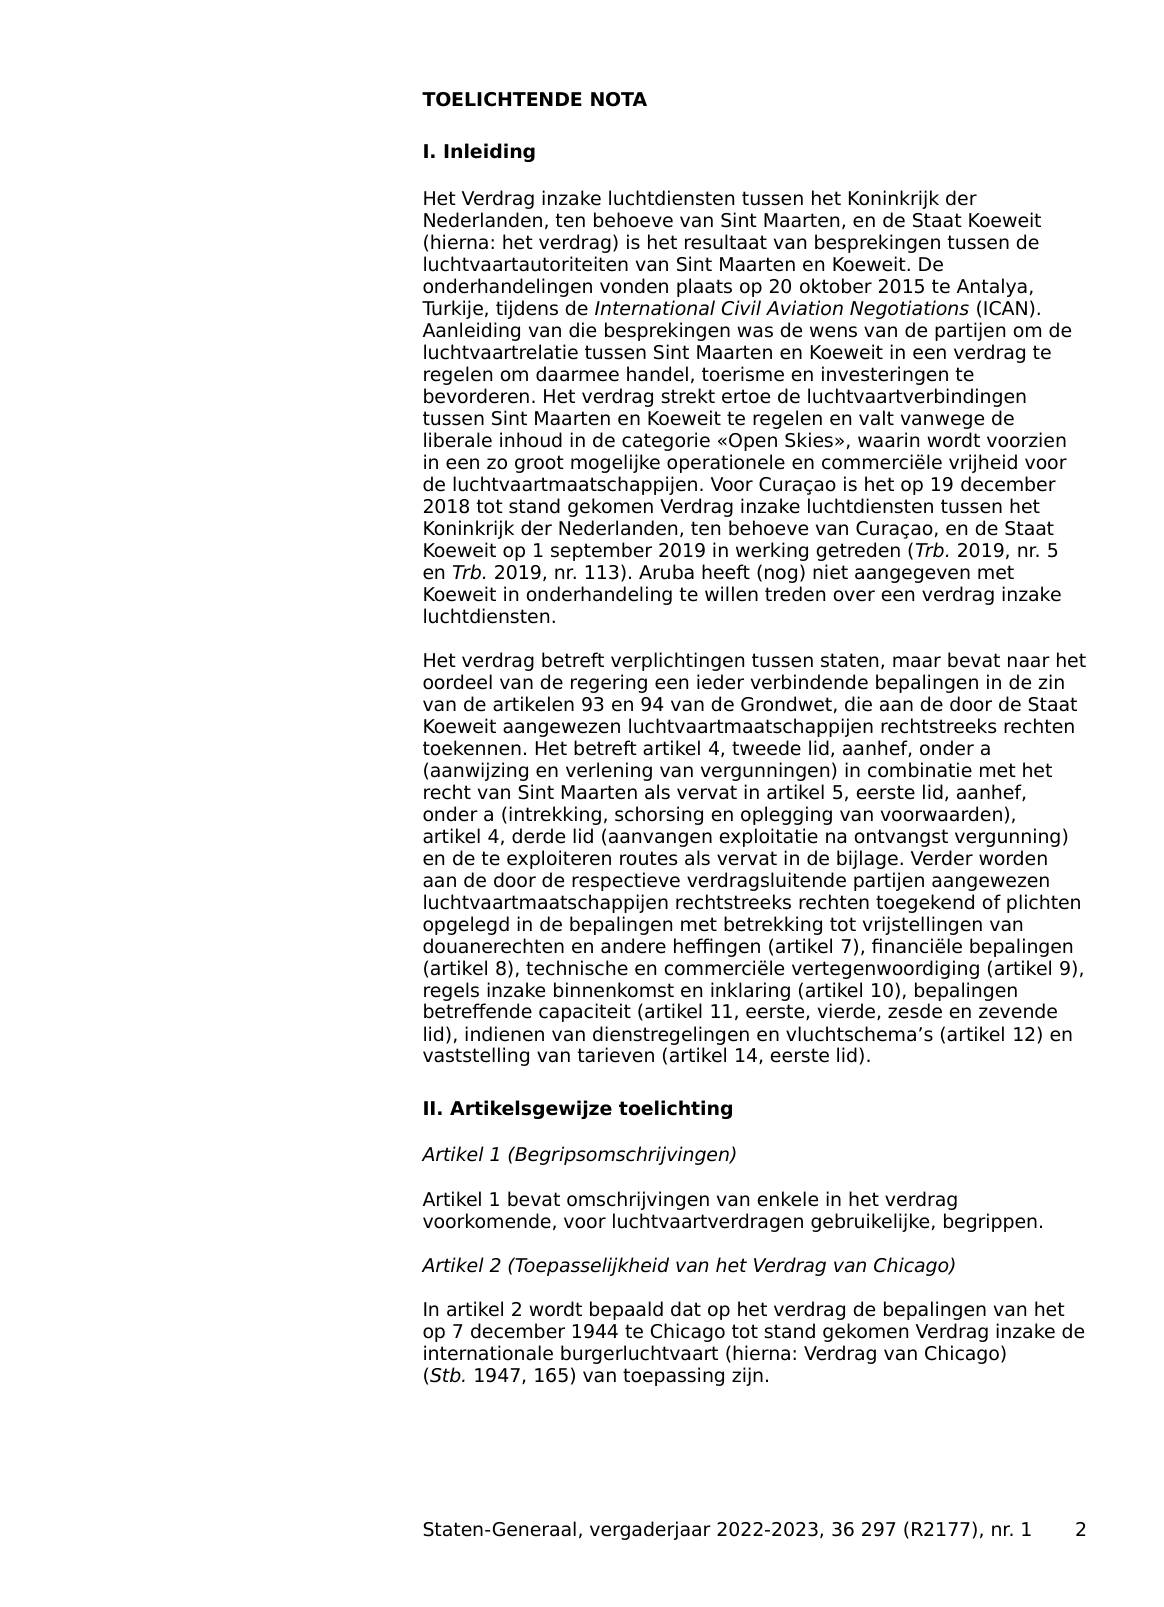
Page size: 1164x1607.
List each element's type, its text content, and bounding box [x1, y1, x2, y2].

text In artikel 2 wordt bepaald dat op het verdrag de bepalingen van het op 7 december 1944 te Chicago tot stand gekomen Verdrag inzake de internationale burgerluchtvaart (hierna: Verdrag van Chicago) (Stb. 1947, 165) van toepassing zijn. [422, 1299, 1087, 1387]
subtitle TOELICHTENDE NOTA [422, 89, 1087, 111]
text Het verdrag betreft verplichtingen tussen staten, maar bevat naar het oordeel van de regering een ieder verbindende bepalingen in de zin van de artikelen 93 en 94 van de Grondwet, die aan de door de Staat Koeweit aangewezen luchtvaartmaatschappijen rechtstreeks rechten toekennen. Het betreft artikel 4, tweede lid, aanhef, onder a (aanwijzing en verlening van vergunningen) in combinatie met het recht van Sint Maarten als vervat in artikel 5, eerste lid, aanhef, onder a (intrekking, schorsing en oplegging van voorwaarden), artikel 4, derde lid (aanvangen exploitatie na ontvangst vergunning) en de te exploiteren routes als vervat in de bijlage. Verder worden aan de door de respectieve verdragsluitende partijen aangewezen luchtvaartmaatschappijen rechtstreeks rechten toegekend of plichten opgelegd in de bepalingen met betrekking tot vrijstellingen van douanerechten en andere heffingen (artikel 7), financiële bepalingen (artikel 8), technische en commerciële vertegenwoordiging (artikel 9), regels inzake binnenkomst en inklaring (artikel 10), bepalingen betreffende capaciteit (artikel 11, eerste, vierde, zesde en zevende lid), indienen van dienstregelingen en vluchtschema’s (artikel 12) en vaststelling van tarieven (artikel 14, eerste lid). [422, 650, 1087, 1067]
subtitle Artikel 2 (Toepasselijkheid van het Verdrag van Chicago) [422, 1255, 1087, 1277]
text Het Verdrag inzake luchtdiensten tussen het Koninkrijk der Nederlanden, ten behoeve van Sint Maarten, en de Staat Koeweit (hierna: het verdrag) is het resultaat van besprekingen tussen de luchtvaartautoriteiten van Sint Maarten en Koeweit. De onderhandelingen vonden plaats op 20 oktober 2015 te Antalya, Turkije, tijdens de International Civil Aviation Negotiations (ICAN). Aanleiding van die besprekingen was de wens van de partijen om de luchtvaartrelatie tussen Sint Maarten en Koeweit in een verdrag te regelen om daarmee handel, toerisme en investeringen te bevorderen. Het verdrag strekt ertoe de luchtvaartverbindingen tussen Sint Maarten en Koeweit te regelen en valt vanwege de liberale inhoud in de categorie «Open Skies», waarin wordt voorzien in een zo groot mogelijke operationele en commerciële vrijheid voor de luchtvaartmaatschappijen. Voor Curaçao is het op 19 december 2018 tot stand gekomen Verdrag inzake luchtdiensten tussen het Koninkrijk der Nederlanden, ten behoeve van Curaçao, en de Staat Koeweit op 1 september 2019 in werking getreden (Trb. 2019, nr. 5 en Trb. 2019, nr. 113). Aruba heeft (nog) niet aangegeven met Koeweit in onderhandeling te willen treden over een verdrag inzake luchtdiensten. [422, 188, 1087, 628]
subtitle II. Artikelsgewijze toelichting [422, 1097, 1087, 1119]
text Artikel 1 bevat omschrijvingen van enkele in het verdrag voorkomende, voor luchtvaartverdragen gebruikelijke, begrippen. [422, 1188, 1087, 1232]
subtitle I. Inleiding [422, 141, 1087, 163]
subtitle Artikel 1 (Begripsomschrijvingen) [422, 1144, 1087, 1166]
